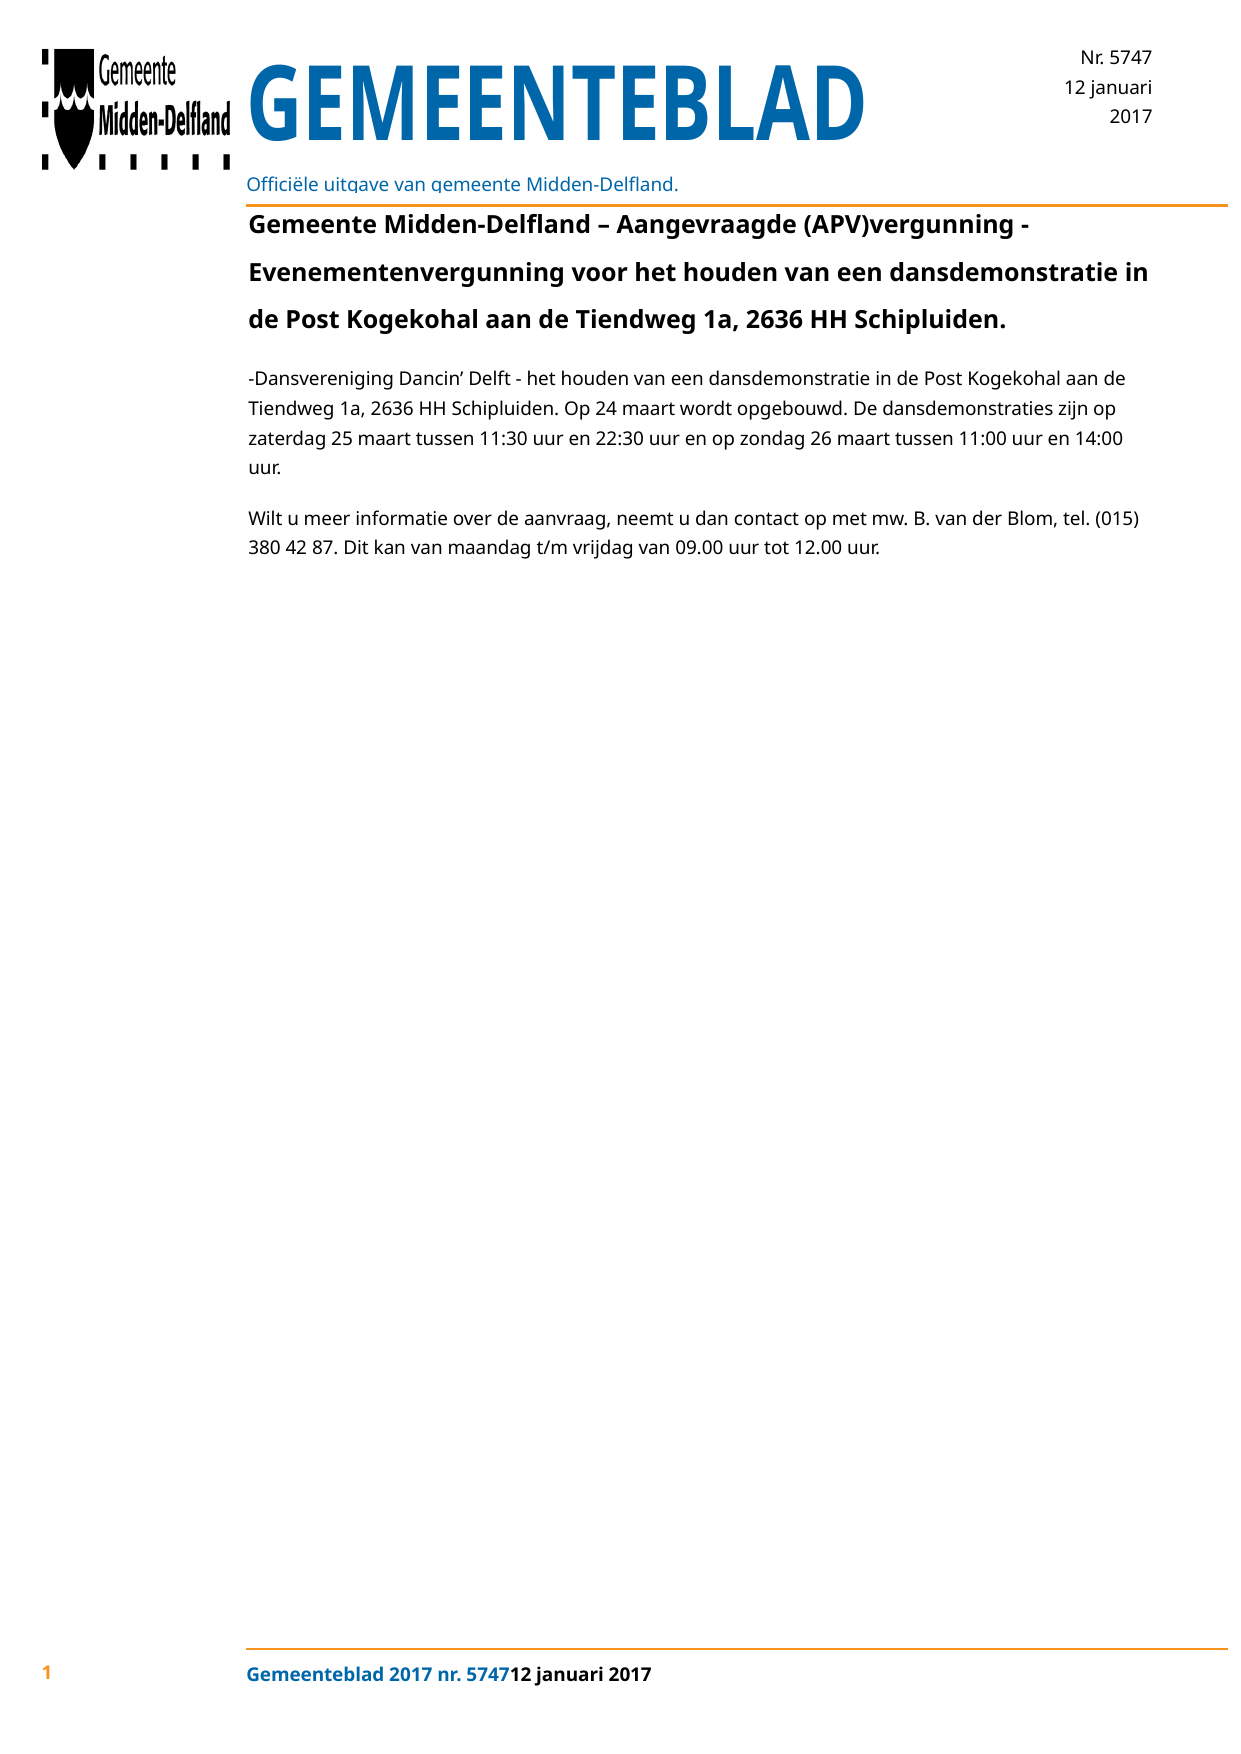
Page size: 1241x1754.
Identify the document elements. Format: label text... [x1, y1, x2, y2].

text -Dansvereniging Dancin’ Delft - het houden van een dansdemonstratie in de Post Kogekohal aan de Tiendweg 1a, 2636 HH Schipluiden. Op 24 maart wordt opgebouwd. De dansdemonstraties zijn op zaterdag 25 maart tussen 11:30 uur en 22:30 uur en op zondag 26 maart tussen 11:00 uur en 14:00 uur. [248, 366, 1152, 480]
text Gemeente Midden-Delfland – Aangevraagde (APV)vergunning - Evenementenvergunning voor het houden van een dansdemonstratie in de Post Kogekohal aan de Tiendweg 1a, 2636 HH Schipluiden. [248, 207, 1152, 336]
text Wilt u meer informatie over de aanvraag, neemt u dan contact op met mw. B. van der Blom, tel. (015) 380 42 87. Dit kan van maandag t/m vrijdag van 09.00 uur tot 12.00 uur. [248, 505, 1152, 560]
picture [41, 47, 231, 172]
